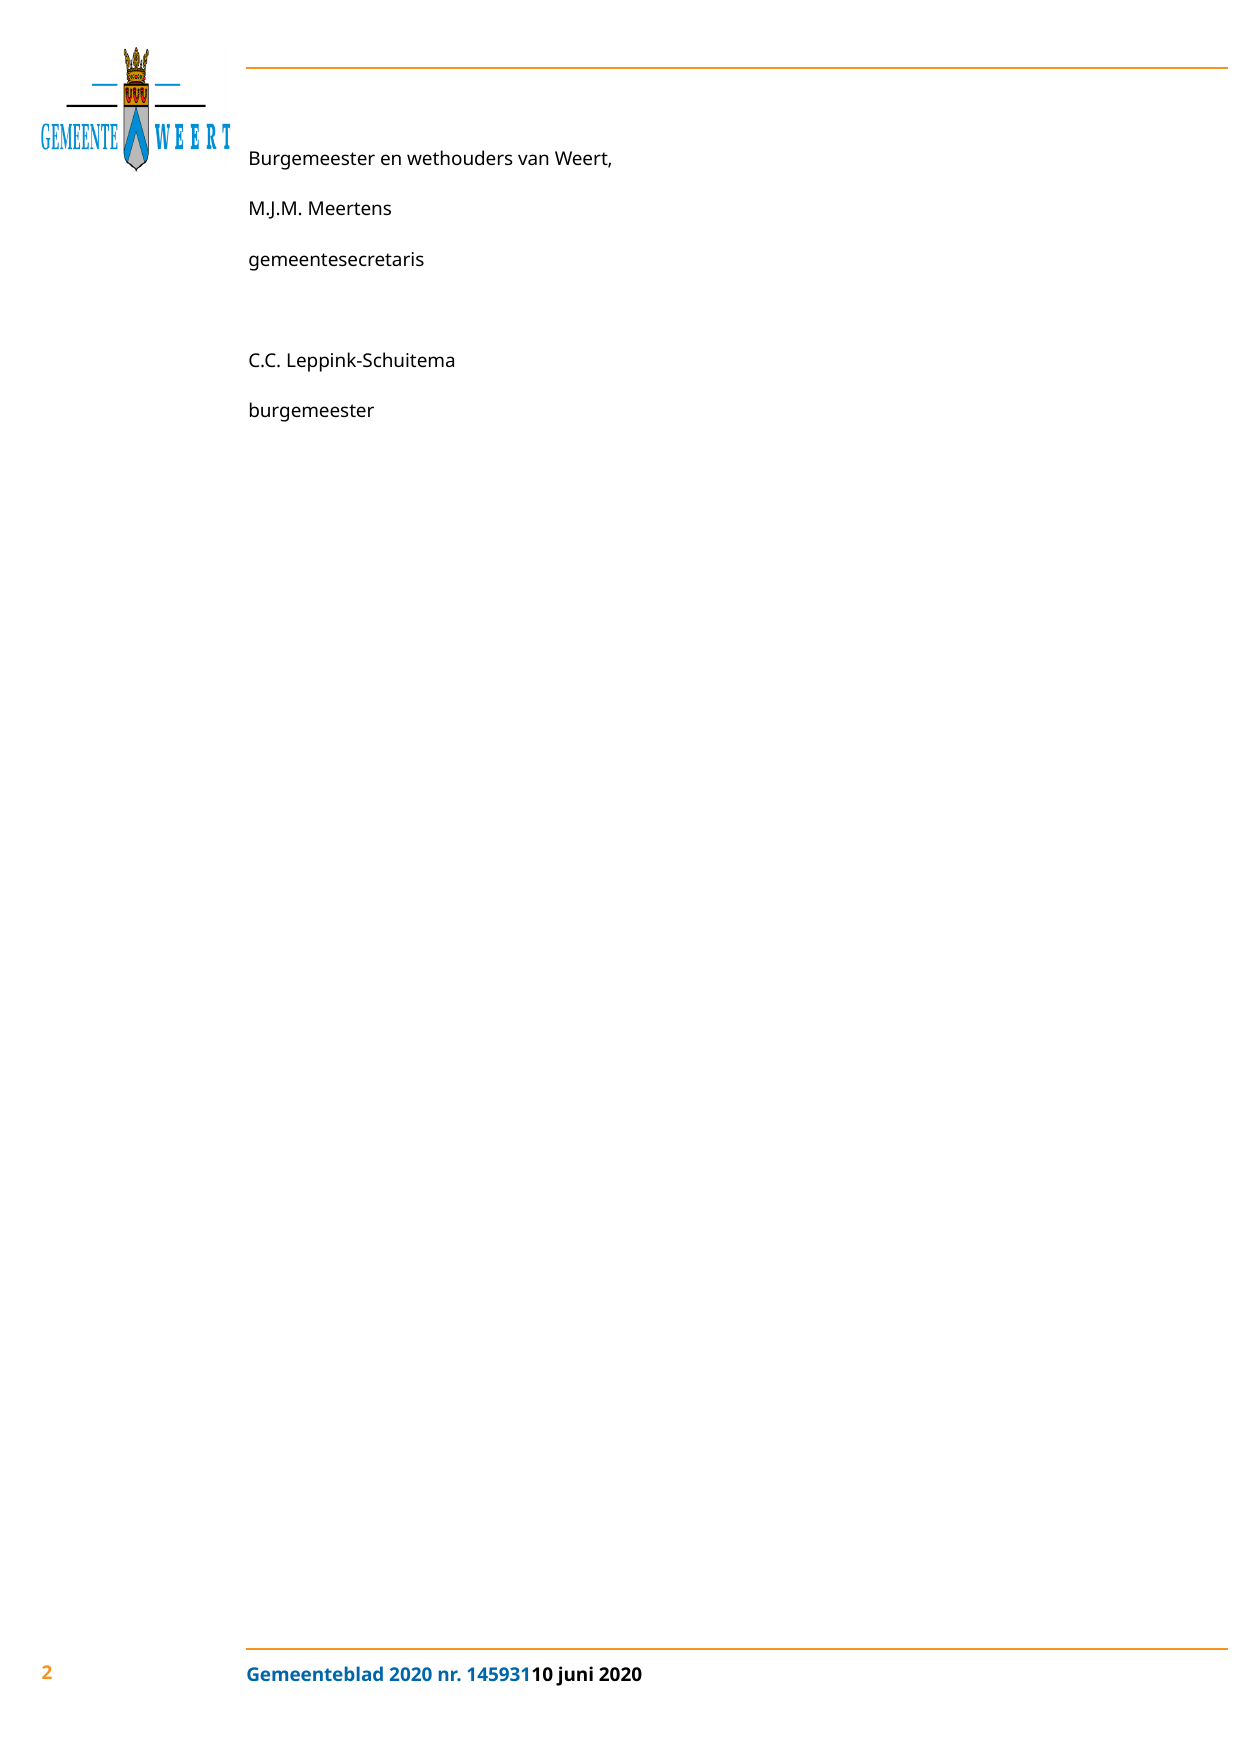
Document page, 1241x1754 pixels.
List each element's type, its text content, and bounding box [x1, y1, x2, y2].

text Burgemeester en wethouders van Weert, [248, 145, 1152, 171]
text burgemeester [248, 397, 1152, 423]
text M.J.M. Meertens [248, 196, 1152, 221]
text C.C. Leppink-Schuitema [248, 347, 1152, 373]
picture [41, 47, 231, 172]
text gemeentesecretaris [248, 246, 1152, 272]
